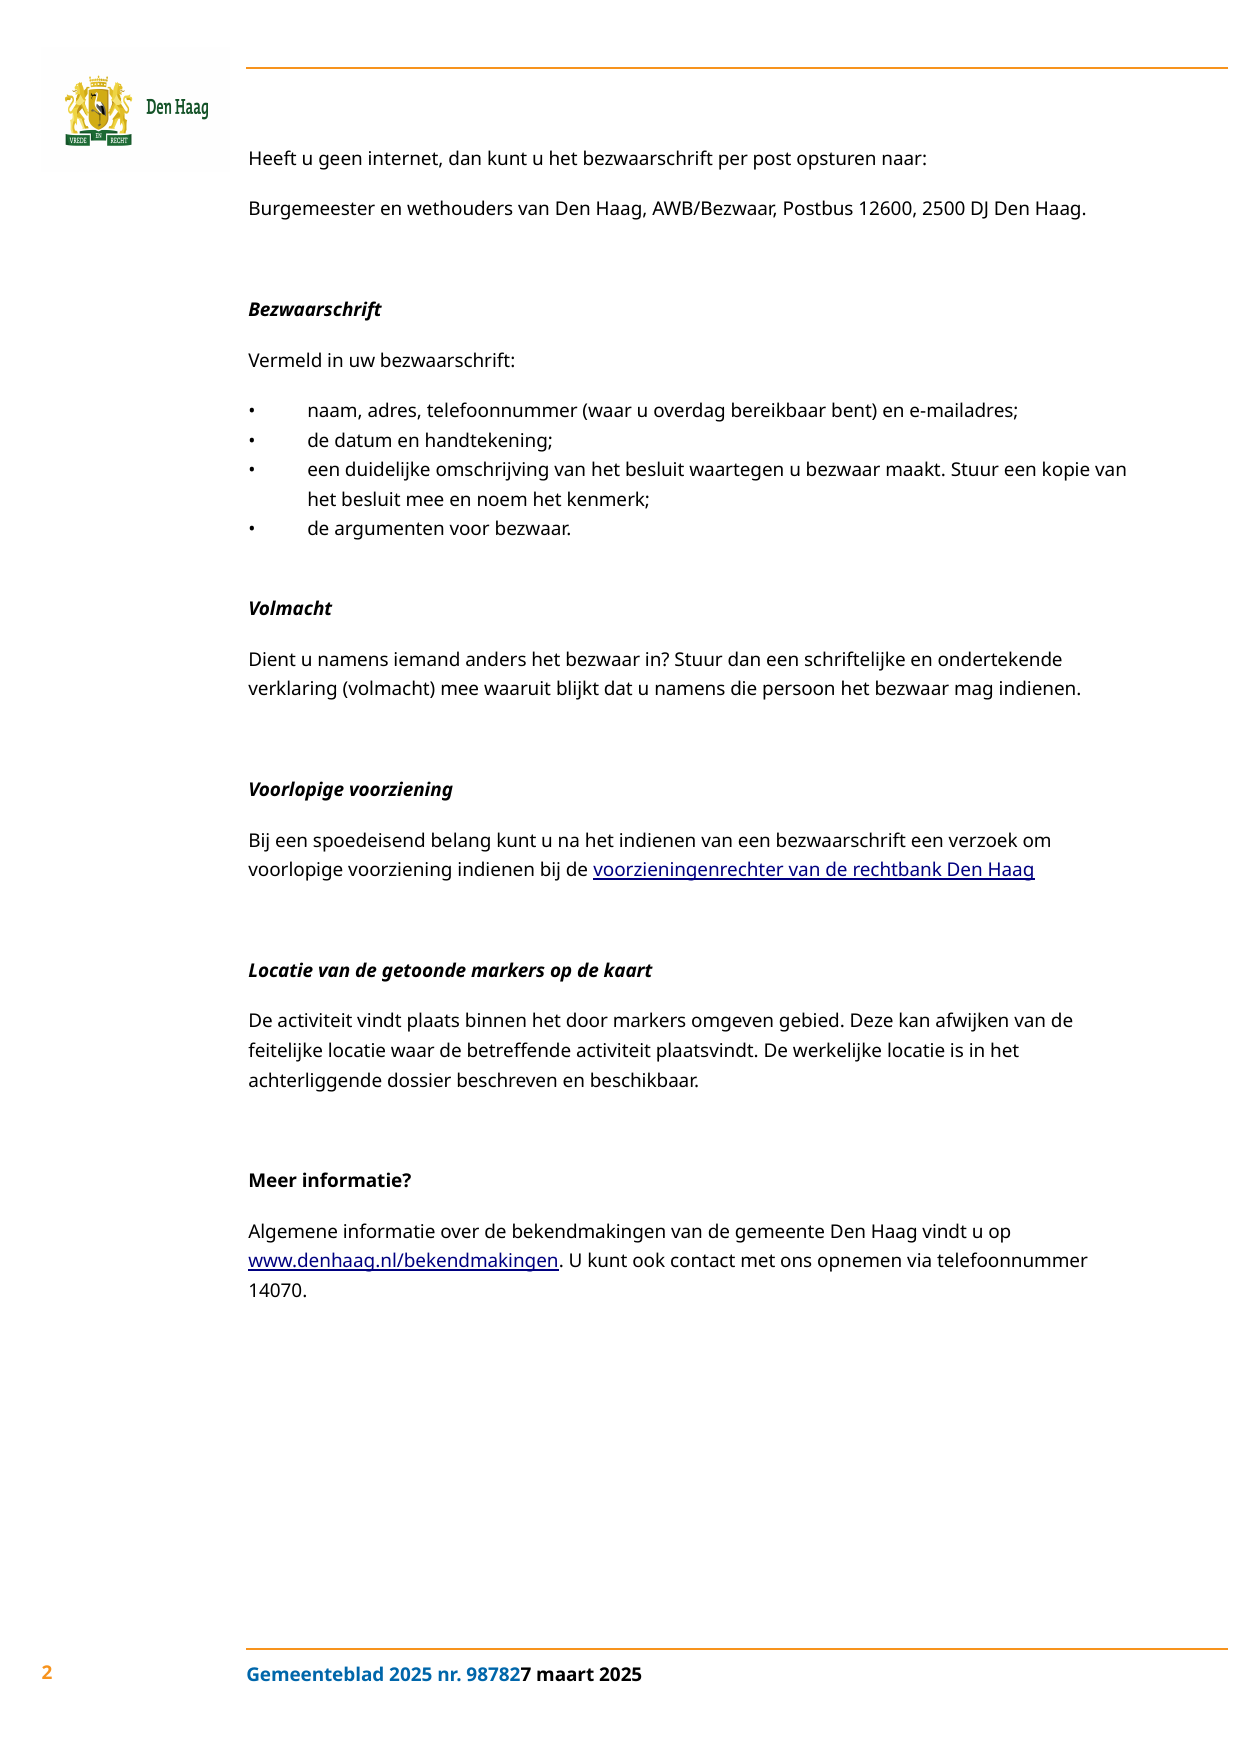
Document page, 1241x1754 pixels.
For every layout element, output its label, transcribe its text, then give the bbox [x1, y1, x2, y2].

text Vermeld in uw bezwaarschrift: [248, 347, 1152, 373]
text Voorlopige voorziening [248, 776, 1152, 802]
text De activiteit vindt plaats binnen het door markers omgeven gebied. Deze kan afwijken van de feitelijke locatie waar de betreffende activiteit plaatsvindt. De werkelijke locatie is in het achterliggende dossier beschreven en beschikbaar. [248, 1008, 1152, 1093]
text Locatie van de getoonde markers op de kaart [248, 957, 1152, 983]
text Burgemeester en wethouders van Den Haag, AWB/Bezwaar, Postbus 12600, 2500 DJ Den Haag. [248, 196, 1152, 221]
text Dient u namens iemand anders het bezwaar in? Stuur dan een schriftelijke en ondertekende verklaring (volmacht) mee waaruit blijkt dat u namens die persoon het bezwaar mag indienen. [248, 646, 1152, 701]
text Volmacht [248, 596, 1152, 621]
list de datum en handtekening; [248, 427, 1152, 453]
list de argumenten voor bezwaar. [248, 516, 1152, 541]
text Heeft u geen internet, dan kunt u het bezwaarschrift per post opsturen naar: [248, 145, 1152, 171]
text Bij een spoedeisend belang kunt u na het indienen van een bezwaarschrift een verzoek om voorlopige voorziening indienen bij de voorzieningenrechter van de rechtbank Den Haag [248, 827, 1152, 882]
text Algemene informatie over de bekendmakingen van de gemeente Den Haag vindt u op www.denhaag.nl/bekendmakingen. U kunt ook contact met ons opnemen via telefoonnummer 14070. [248, 1218, 1152, 1303]
list een duidelijke omschrijving van het besluit waartegen u bezwaar maakt. Stuur een kopie van het besluit mee en noem het kenmerk; [248, 456, 1152, 512]
list naam, adres, telefoonnummer (waar u overdag bereikbaar bent) en e-mailadres; [248, 397, 1152, 423]
text Meer informatie? [248, 1168, 1152, 1193]
picture [41, 47, 231, 172]
text Bezwaarschrift [248, 296, 1152, 322]
